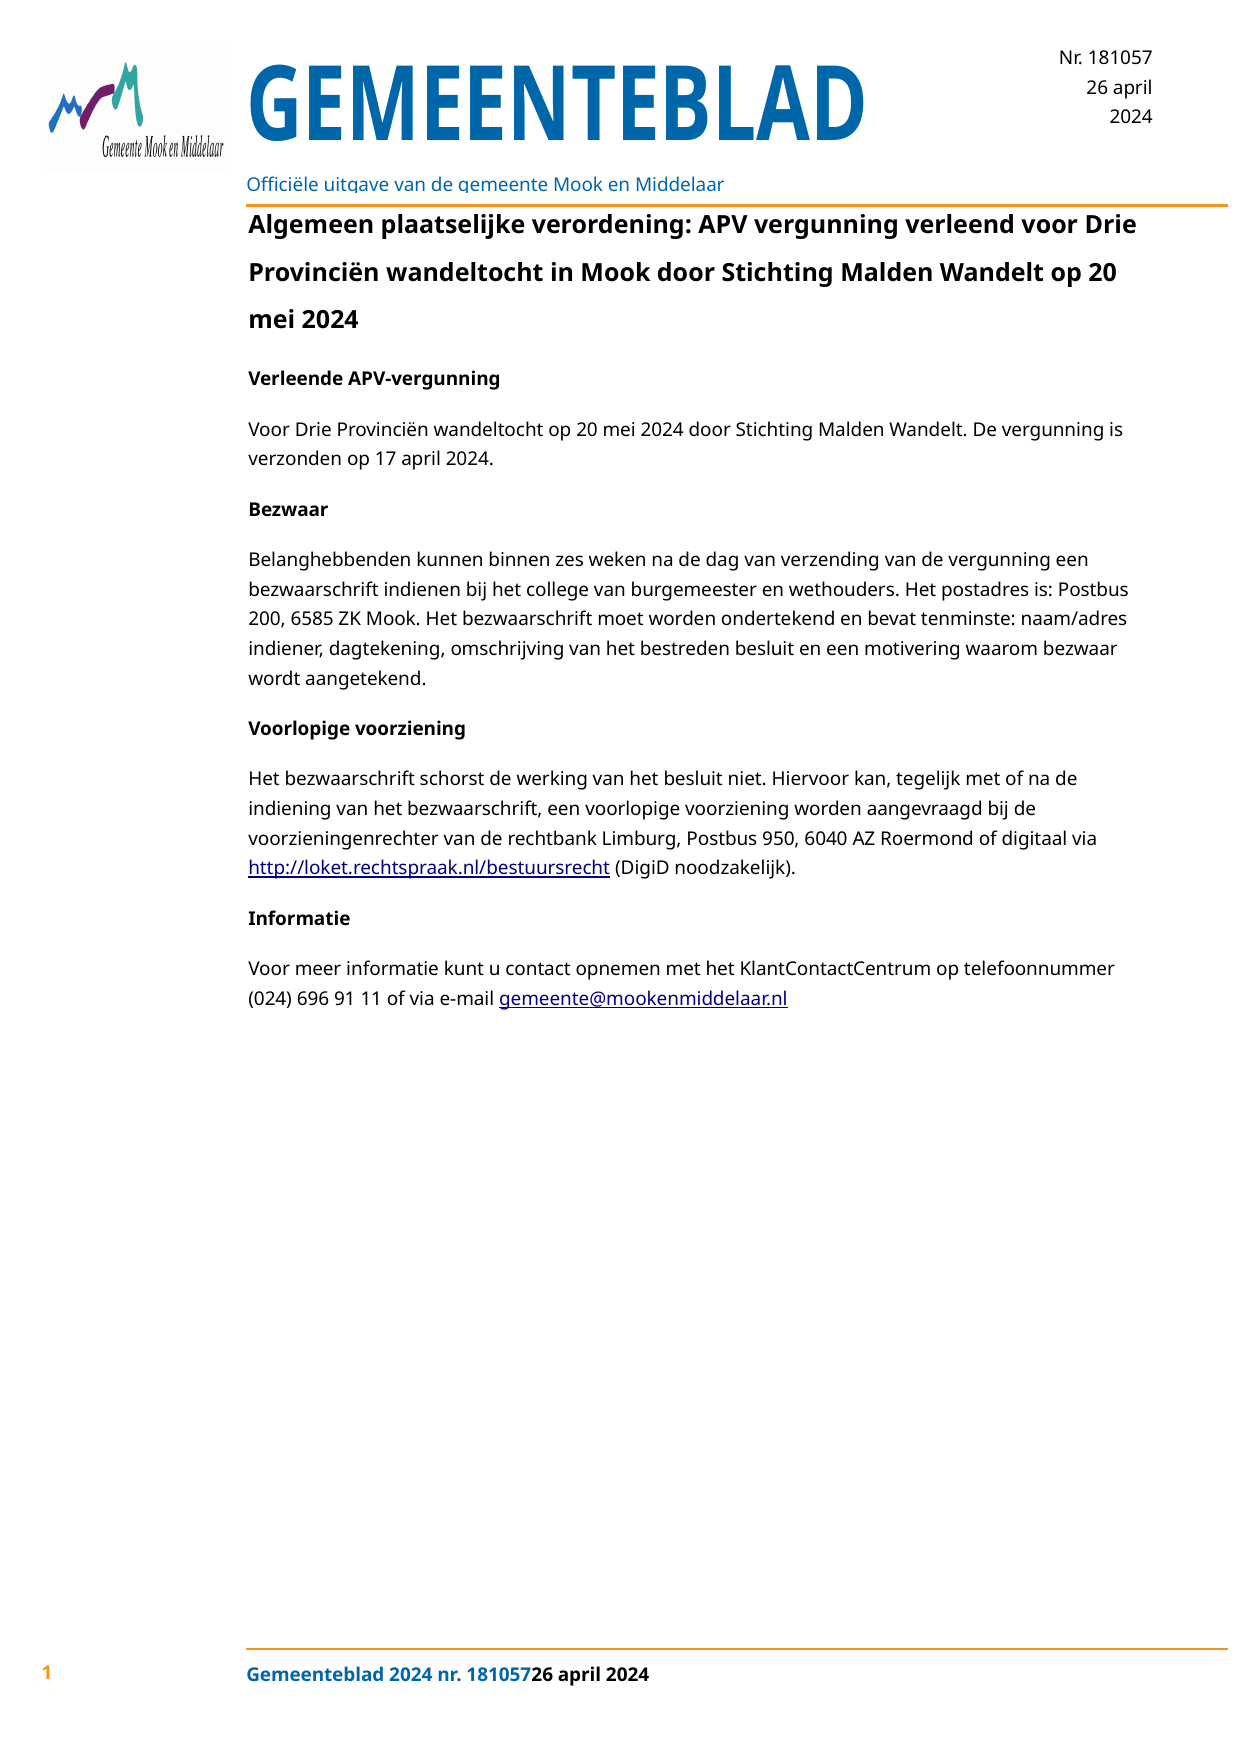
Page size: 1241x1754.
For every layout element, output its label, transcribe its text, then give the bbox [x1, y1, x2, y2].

text Voor Drie Provinciën wandeltocht op 20 mei 2024 door Stichting Malden Wandelt. De vergunning is verzonden op 17 april 2024. [248, 416, 1152, 471]
text Voor meer informatie kunt u contact opnemen met het KlantContactCentrum op telefoonnummer (024) 696 91 11 of via e-mail gemeente@mookenmiddelaar.nl [248, 955, 1152, 1010]
picture [41, 47, 231, 172]
text Bezwaar [248, 496, 1152, 522]
text Het bezwaarschrift schorst de werking van het besluit niet. Hiervoor kan, tegelijk met of na de indiening van het bezwaarschrift, een voorlopige voorziening worden aangevraagd bij de voorzieningenrechter van de rechtbank Limburg, Postbus 950, 6040 AZ Roermond of digitaal via http://loket.rechtspraak.nl/bestuursrecht (DigiD noodzakelijk). [248, 766, 1152, 880]
text Voorlopige voorziening [248, 715, 1152, 741]
text Verleende APV-vergunning [248, 366, 1152, 391]
text Algemeen plaatselijke verordening: APV vergunning verleend voor Drie Provinciën wandeltocht in Mook door Stichting Malden Wandelt op 20 mei 2024 [248, 207, 1152, 336]
text Informatie [248, 905, 1152, 930]
text Belanghebbenden kunnen binnen zes weken na de dag van verzending van de vergunning een bezwaarschrift indienen bij het college van burgemeester en wethouders. Het postadres is: Postbus 200, 6585 ZK Mook. Het bezwaarschrift moet worden ondertekend en bevat tenminste: naam/adres indiener, dagtekening, omschrijving van het bestreden besluit en een motivering waarom bezwaar wordt aangetekend. [248, 546, 1152, 690]
